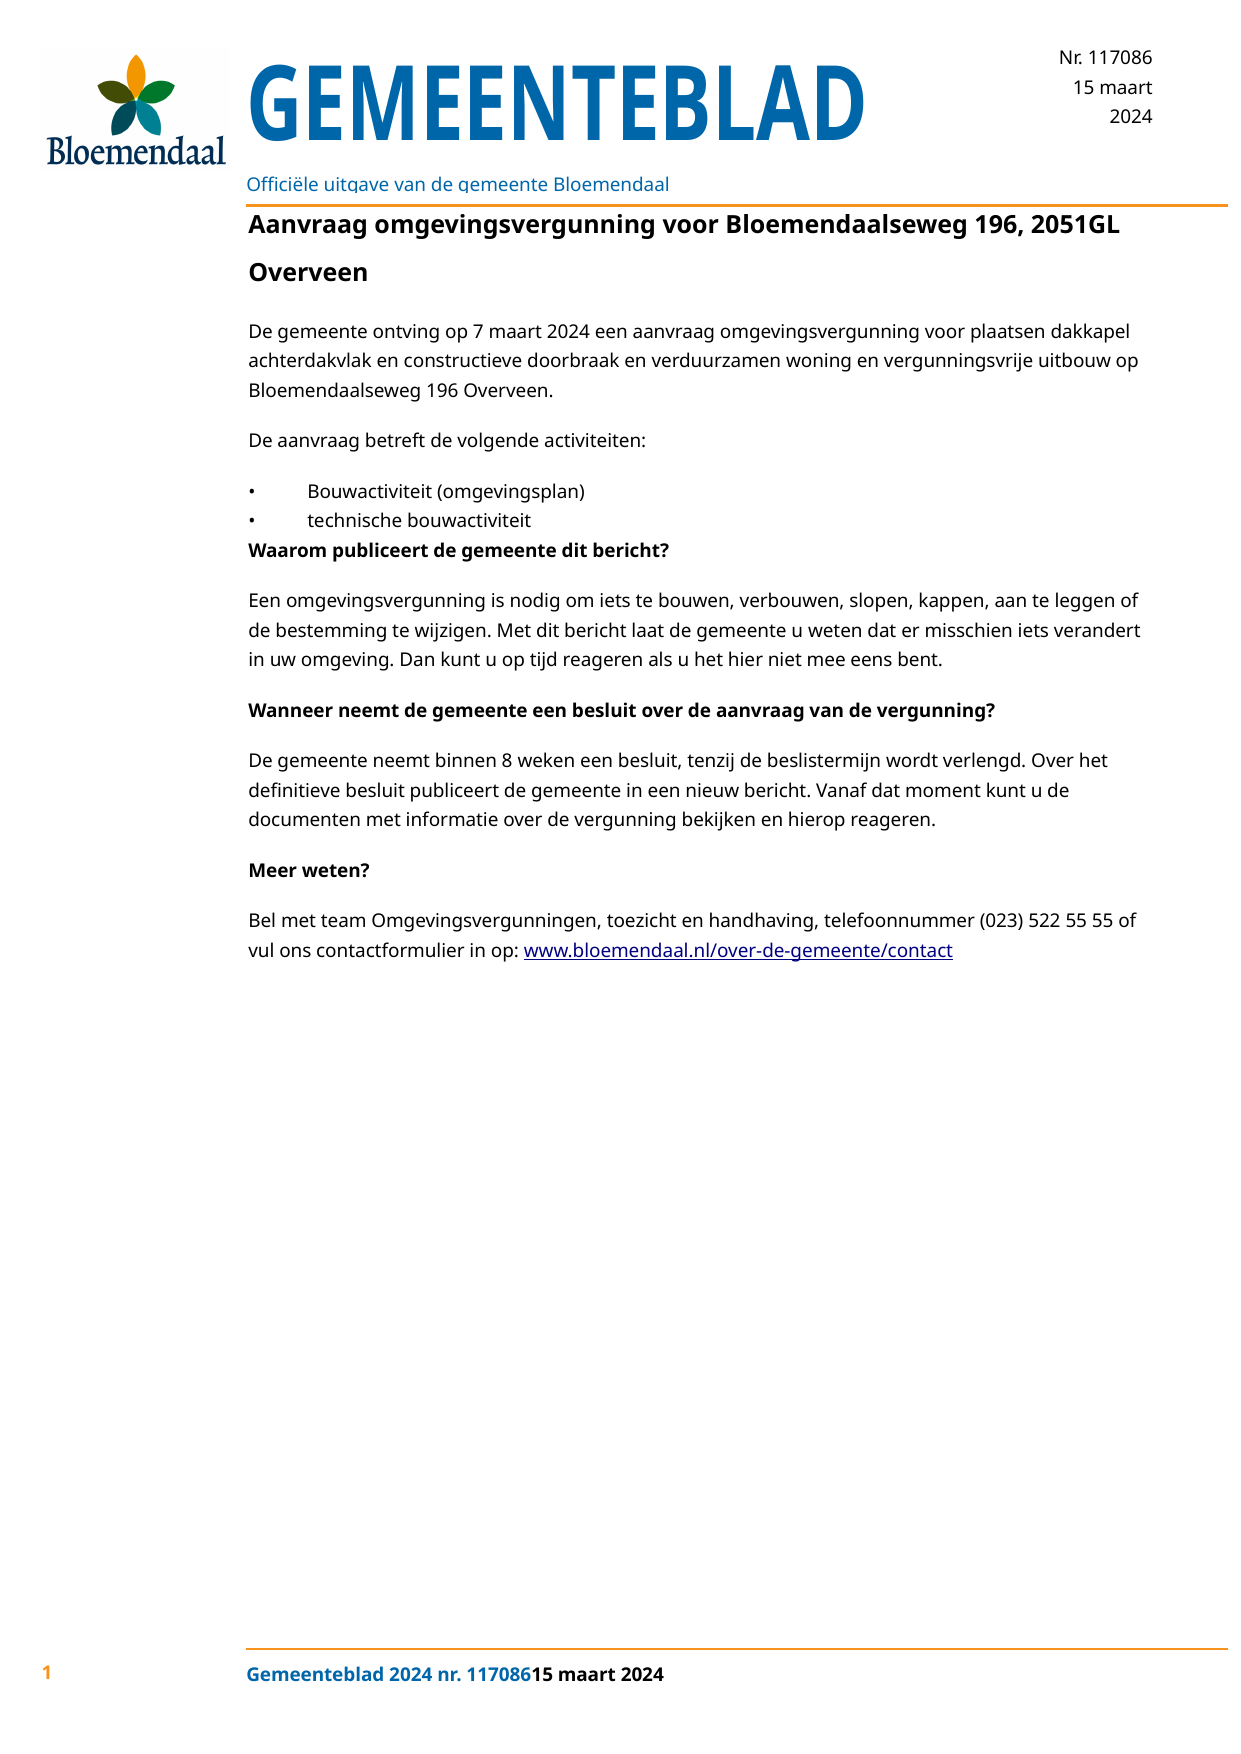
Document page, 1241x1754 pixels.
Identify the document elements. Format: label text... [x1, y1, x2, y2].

text Aanvraag omgevingsvergunning voor Bloemendaalseweg 196, 2051GL Overveen [248, 207, 1152, 288]
text Bel met team Omgevingsvergunningen, toezicht en handhaving, telefoonnummer (023) 522 55 55 of vul ons contactformulier in op: www.bloemendaal.nl/over-de-gemeente/contact [248, 907, 1152, 963]
text De gemeente ontving op 7 maart 2024 een aanvraag omgevingsvergunning voor plaatsen dakkapel achterdakvlak en constructieve doorbraak en verduurzamen woning en vergunningsvrije uitbouw op Bloemendaalseweg 196 Overveen. [248, 318, 1152, 403]
list technische bouwactiviteit [248, 507, 1152, 533]
text De gemeente neemt binnen 8 weken een besluit, tenzij de beslistermijn wordt verlengd. Over het definitieve besluit publiceert de gemeente in een nieuw bericht. Vanaf dat moment kunt u de documenten met informatie over de vergunning bekijken en hierop reageren. [248, 747, 1152, 832]
picture [41, 47, 231, 172]
text Meer weten? [248, 857, 1152, 883]
text De aanvraag betreft de volgende activiteiten: [248, 427, 1152, 453]
text Een omgevingsvergunning is nodig om iets te bouwen, verbouwen, slopen, kappen, aan te leggen of de bestemming te wijzigen. Met dit bericht laat de gemeente u weten dat er misschien iets verandert in uw omgeving. Dan kunt u op tijd reageren als u het hier niet mee eens bent. [248, 587, 1152, 672]
list Bouwactiviteit (omgevingsplan) [248, 478, 1152, 504]
text Waarom publiceert de gemeente dit bericht? [248, 537, 1152, 563]
text Wanneer neemt de gemeente een besluit over de aanvraag van de vergunning? [248, 697, 1152, 723]
